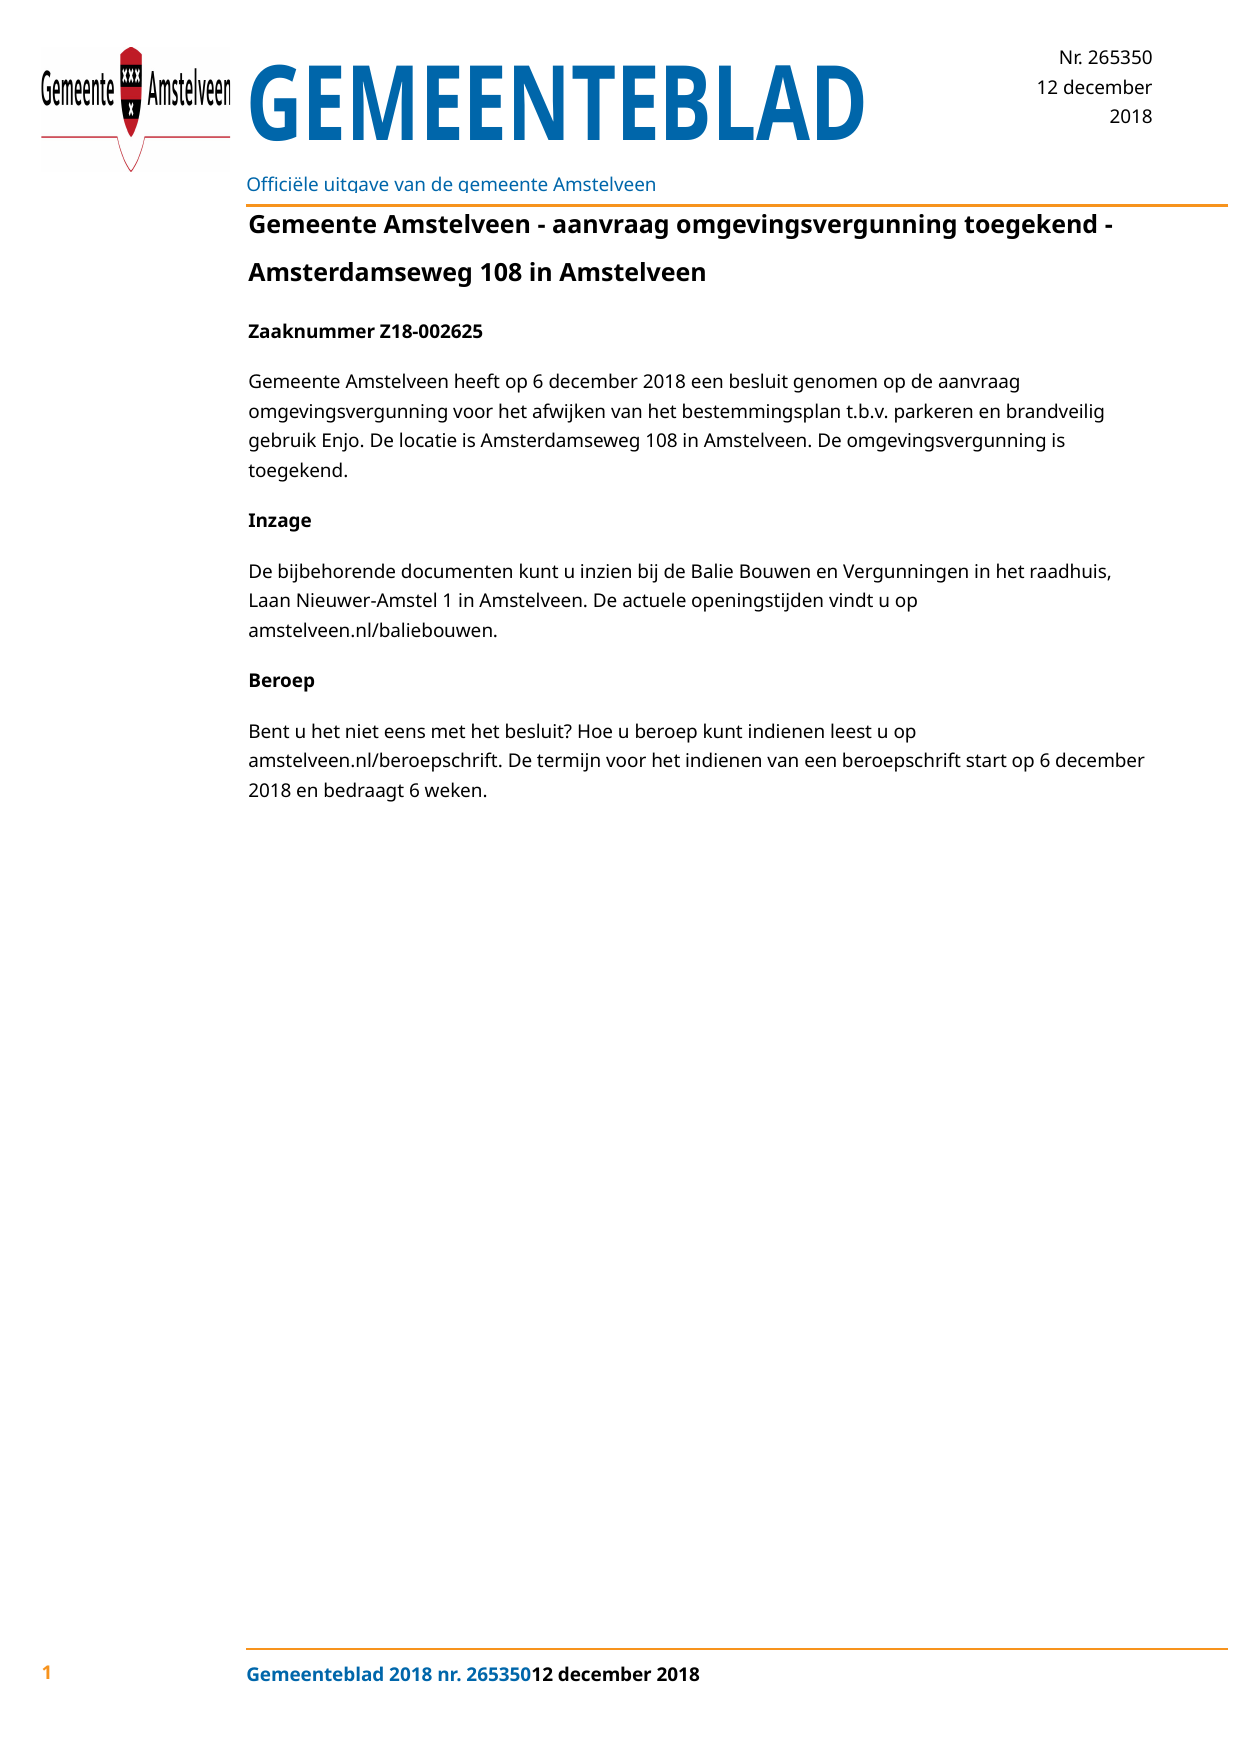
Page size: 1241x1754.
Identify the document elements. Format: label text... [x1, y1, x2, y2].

text Zaaknummer Z18-002625 [248, 318, 1152, 344]
text Inzage [248, 507, 1152, 533]
picture [41, 47, 231, 172]
text Gemeente Amstelveen - aanvraag omgevingsvergunning toegekend - Amsterdamseweg 108 in Amstelveen [248, 207, 1152, 288]
text Beroep [248, 667, 1152, 693]
text Gemeente Amstelveen heeft op 6 december 2018 een besluit genomen op de aanvraag omgevingsvergunning voor het afwijken van het bestemmingsplan t.b.v. parkeren en brandveilig gebruik Enjo. De locatie is Amsterdamseweg 108 in Amstelveen. De omgevingsvergunning is toegekend. [248, 368, 1152, 483]
text De bijbehorende documenten kunt u inzien bij de Balie Bouwen en Vergunningen in het raadhuis, Laan Nieuwer-Amstel 1 in Amstelveen. De actuele openingstijden vindt u op amstelveen.nl/baliebouwen. [248, 558, 1152, 643]
text Bent u het niet eens met het besluit? Hoe u beroep kunt indienen leest u op amstelveen.nl/beroepschrift. De termijn voor het indienen van een beroepschrift start op 6 december 2018 en bedraagt 6 weken. [248, 718, 1152, 803]
